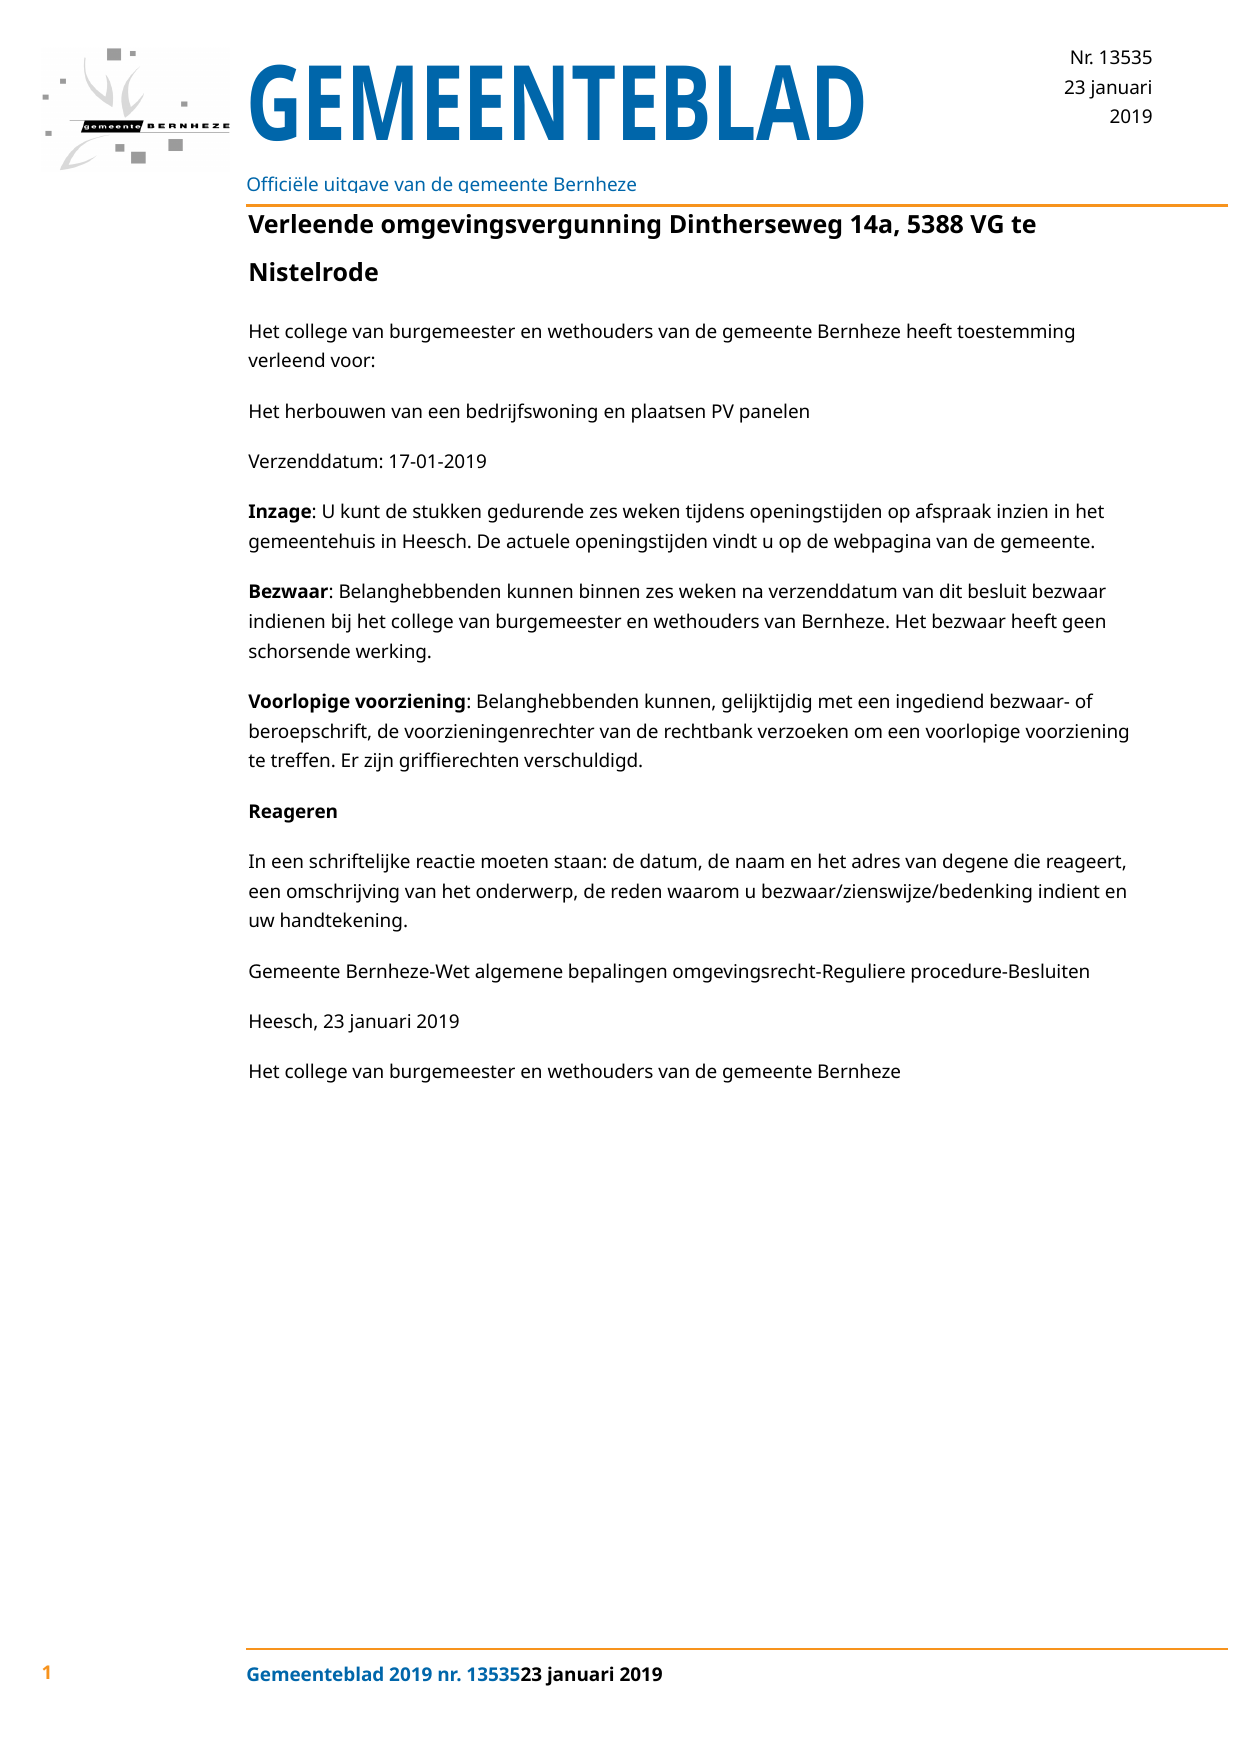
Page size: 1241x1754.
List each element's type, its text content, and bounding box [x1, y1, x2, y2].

text Verleende omgevingsvergunning Dintherseweg 14a, 5388 VG te Nistelrode [248, 207, 1152, 288]
text Het herbouwen van een bedrijfswoning en plaatsen PV panelen [248, 398, 1152, 424]
text Bezwaar: Belanghebbenden kunnen binnen zes weken na verzenddatum van dit besluit bezwaar indienen bij het college van burgemeester en wethouders van Bernheze. Het bezwaar heeft geen schorsende werking. [248, 579, 1152, 664]
text Reageren [248, 798, 1152, 824]
text Verzenddatum: 17-01-2019 [248, 448, 1152, 474]
text Het college van burgemeester en wethouders van de gemeente Bernheze heeft toestemming verleend voor: [248, 318, 1152, 373]
text Inzage: U kunt de stukken gedurende zes weken tijdens openingstijden op afspraak inzien in het gemeentehuis in Heesch. De actuele openingstijden vindt u op de webpagina van de gemeente. [248, 499, 1152, 554]
picture [41, 47, 231, 172]
text Gemeente Bernheze-Wet algemene bepalingen omgevingsrecht-Reguliere procedure-Besluiten [248, 958, 1152, 984]
text Voorlopige voorziening: Belanghebbenden kunnen, gelijktijdig met een ingediend bezwaar- of beroepschrift, de voorzieningenrechter van de rechtbank verzoeken om een voorlopige voorziening te treffen. Er zijn griffierechten verschuldigd. [248, 688, 1152, 773]
text In een schriftelijke reactie moeten staan: de datum, de naam en het adres van degene die reageert, een omschrijving van het onderwerp, de reden waarom u bezwaar/zienswijze/bedenking indient en uw handtekening. [248, 848, 1152, 933]
text Heesch, 23 januari 2019 [248, 1008, 1152, 1034]
text Het college van burgemeester en wethouders van de gemeente Bernheze [248, 1059, 1152, 1084]
